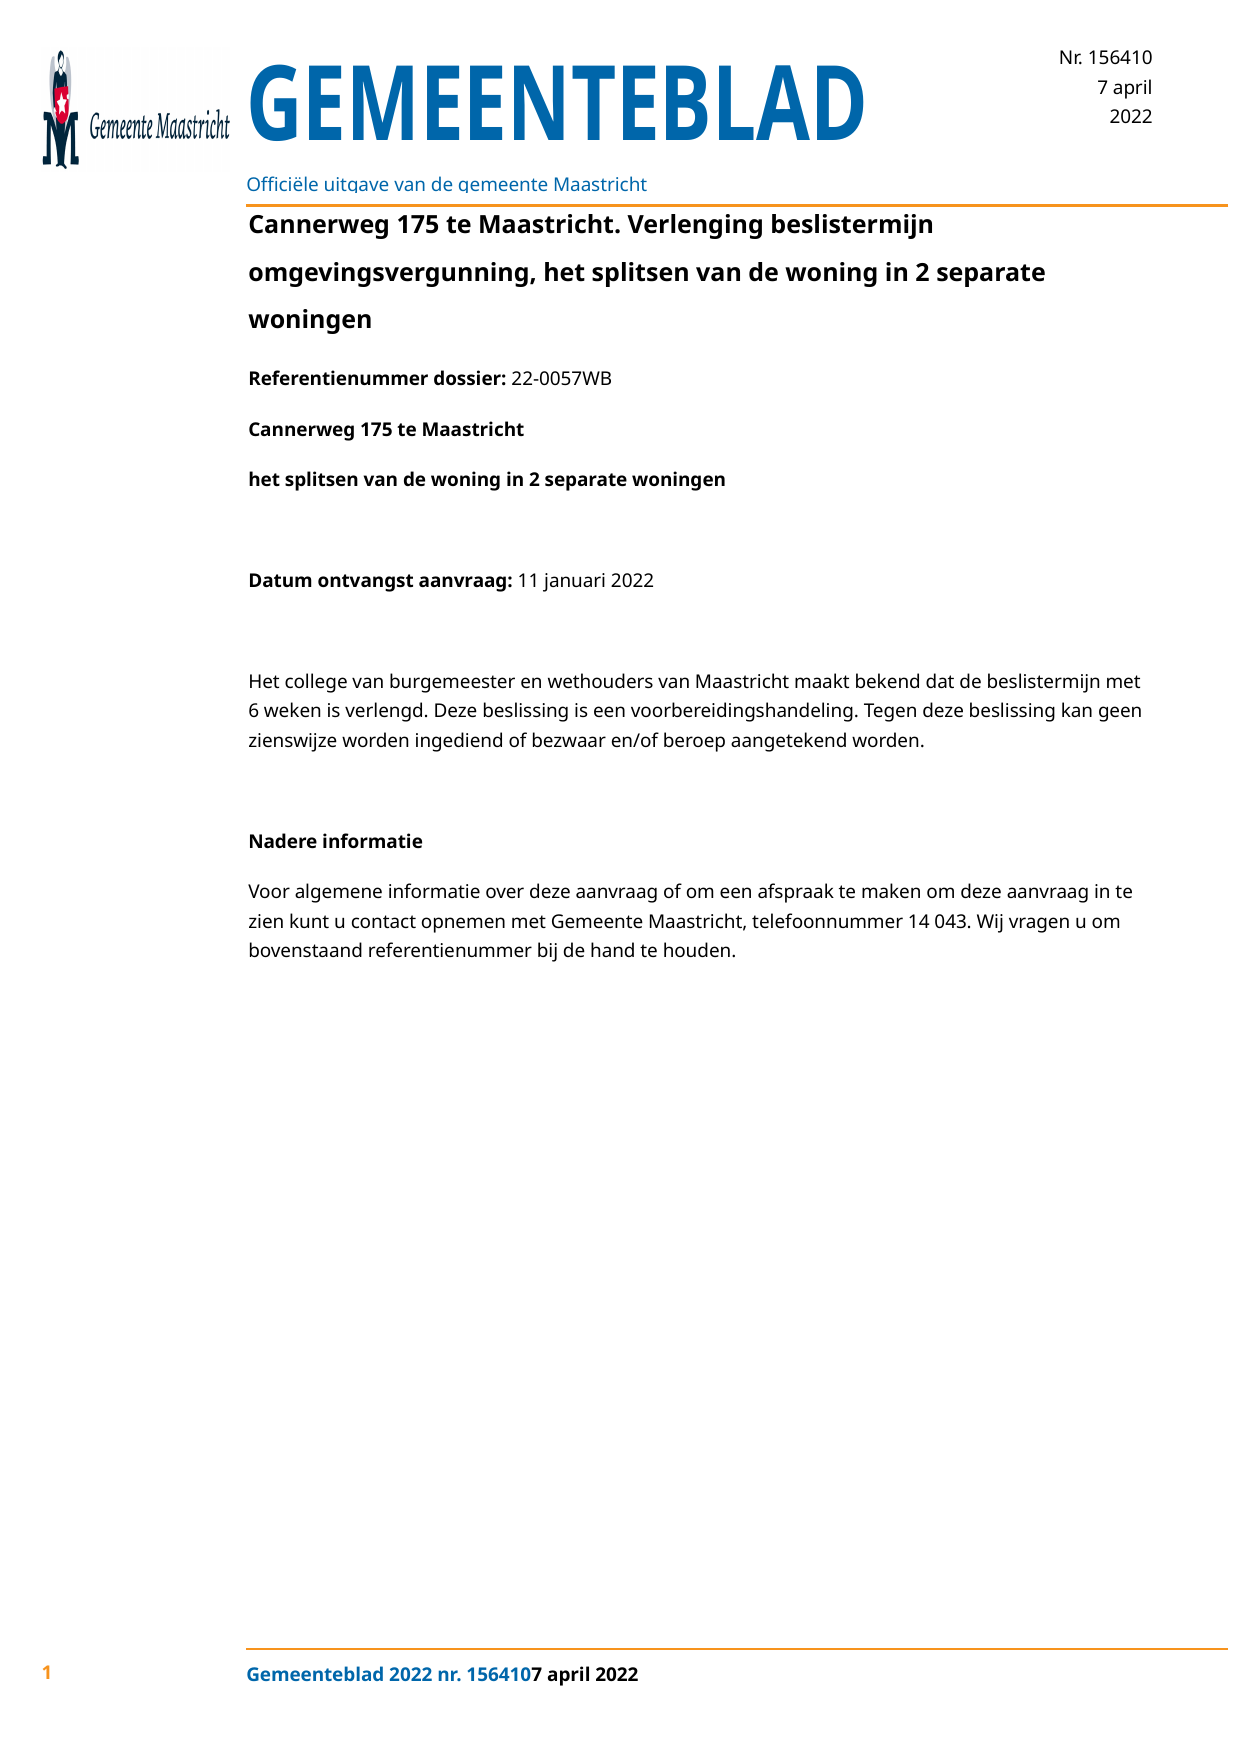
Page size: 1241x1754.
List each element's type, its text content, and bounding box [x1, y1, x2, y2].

picture [41, 47, 231, 172]
text Cannerweg 175 te Maastricht. Verlenging beslistermijn omgevingsvergunning, het splitsen van de woning in 2 separate woningen [248, 207, 1152, 336]
text Nadere informatie [248, 828, 1152, 854]
text Referentienummer dossier: 22-0057WB [248, 366, 1152, 391]
text Cannerweg 175 te Maastricht [248, 416, 1152, 442]
text Voor algemene informatie over deze aanvraag of om een afspraak te maken om deze aanvraag in te zien kunt u contact opnemen met Gemeente Maastricht, telefoonnummer 14 043. Wij vragen u om bovenstaand referentienummer bij de hand te houden. [248, 878, 1152, 963]
text Datum ontvangst aanvraag: 11 januari 2022 [248, 567, 1152, 593]
text Het college van burgemeester en wethouders van Maastricht maakt bekend dat de beslistermijn met 6 weken is verlengd. Deze beslissing is een voorbereidingshandeling. Tegen deze beslissing kan geen zienswijze worden ingediend of bezwaar en/of beroep aangetekend worden. [248, 668, 1152, 753]
text het splitsen van de woning in 2 separate woningen [248, 466, 1152, 492]
